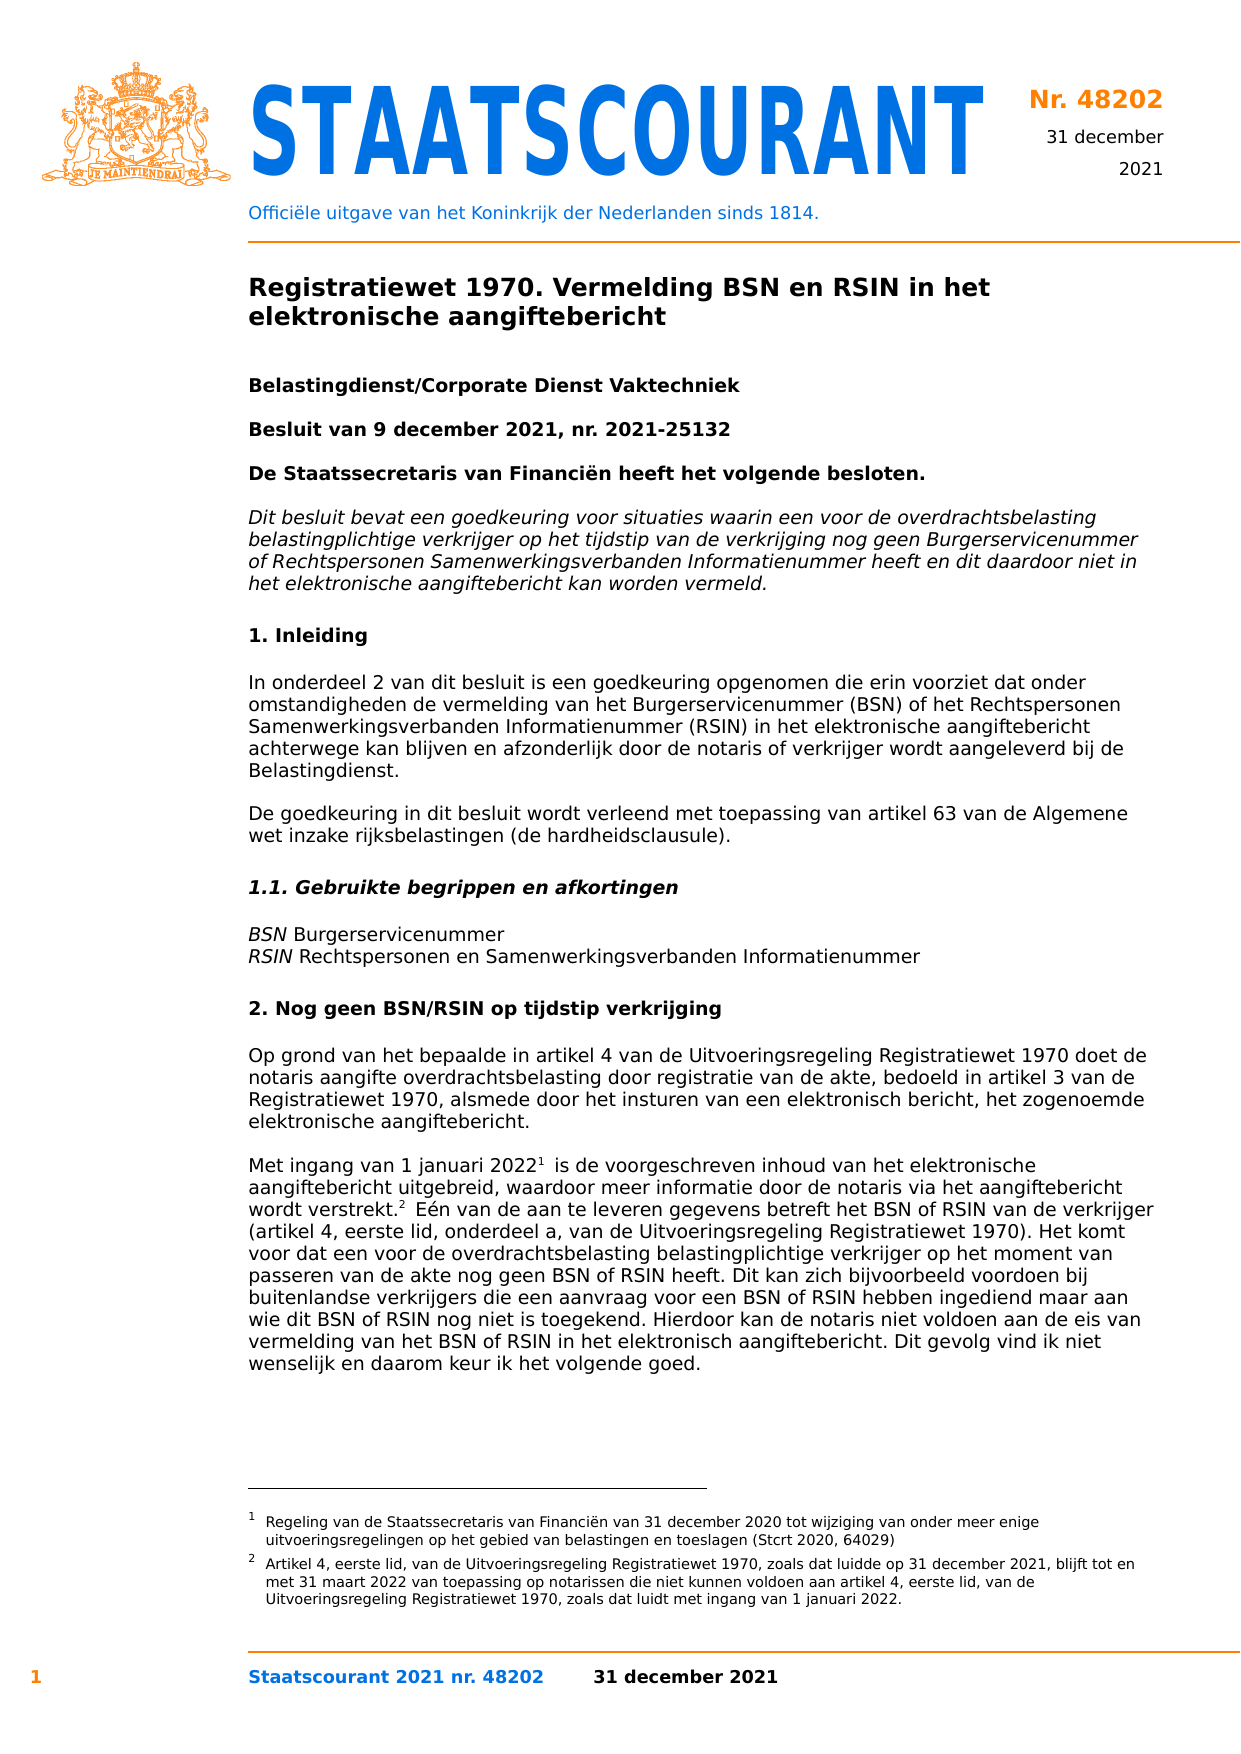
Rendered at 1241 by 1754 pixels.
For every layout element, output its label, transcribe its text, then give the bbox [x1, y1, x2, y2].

text De Staatssecretaris van Financiën heeft het volgende besloten. [248, 463, 1163, 485]
table_header STAATSCOURANT [248, 62, 998, 203]
text De goedkeuring in dit besluit wordt verleend met toepassing van artikel 63 van de Algemene wet inzake rijksbelastingen (de hardheidsclausule). [248, 803, 1163, 847]
text Met ingang van 1 januari 2022 is de voorgeschreven inhoud van het elektronische aangiftebericht uitgebreid, waardoor meer informatie door de notaris via het aangiftebericht wordt verstrekt. Eén van de aan te leveren gegevens betreft het BSN of RSIN van de verkrijger (artikel 4, eerste lid, onderdeel a, van de Uitvoeringsregeling Registratiewet 1970). Het komt voor dat een voor de overdrachtsbelasting belastingplichtige verkrijger op het moment van passeren van de akte nog geen BSN of RSIN heeft. Dit kan zich bijvoorbeeld voordoen bij buitenlandse verkrijgers die een aanvraag voor een BSN of RSIN hebben ingediend maar aan wie dit BSN of RSIN nog niet is toegekend. Hierdoor kan de notaris niet voldoen aan de eis van vermelding van het BSN of RSIN in het elektronisch aangiftebericht. Dit gevolg vind ik niet wenselijk en daarom keur ik het volgende goed. [248, 1155, 1163, 1375]
picture [41, 62, 231, 186]
text Artikel 4, eerste lid, van de Uitvoeringsregeling Registratiewet 1970, zoals dat luidde op 31 december 2021, blijft tot en met 31 maart 2022 van toepassing op notarissen die niet kunnen voldoen aan artikel 4, eerste lid, van de Uitvoeringsregeling Registratiewet 1970, zoals dat luidt met ingang van 1 januari 2022. [248, 1552, 1163, 1608]
text BSN Burgerservicenummer [248, 924, 1163, 946]
subtitle Registratiewet 1970. Vermelding BSN en RSIN in het elektronische aangiftebericht [248, 273, 1163, 331]
text Op grond van het bepaalde in artikel 4 van de Uitvoeringsregeling Registratiewet 1970 doet de notaris aangifte overdrachtsbelasting door registratie van de akte, bedoeld in artikel 3 van de Registratiewet 1970, alsmede door het insturen van een elektronisch bericht, het zogenoemde elektronische aangiftebericht. [248, 1045, 1163, 1133]
table_cell Officiële uitgave van het Koninkrijk der Nederlanden sinds 1814. [248, 203, 1240, 241]
subtitle 2. Nog geen BSN/RSIN op tijdstip verkrijging [248, 998, 1163, 1020]
table_header [25, 62, 248, 241]
text Belastingdienst/Corporate Dienst Vaktechniek [248, 375, 1163, 397]
text Besluit van 9 december 2021, nr. 2021-25132 [248, 419, 1163, 441]
table_cell 31 december [998, 121, 1240, 153]
text Regeling van de Staatssecretaris van Financiën van 31 december 2020 tot wijziging van onder meer enige uitvoeringsregelingen op het gebied van belastingen en toeslagen (Stcrt 2020, 64029) [248, 1510, 1163, 1549]
table_cell 2021 [998, 153, 1240, 203]
text RSIN Rechtspersonen en Samenwerkingsverbanden Informatienummer [248, 946, 1163, 968]
subtitle 1. Inleiding [248, 624, 1163, 647]
text Dit besluit bevat een goedkeuring voor situaties waarin een voor de overdrachtsbelasting belastingplichtige verkrijger op het tijdstip van de verkrijging nog geen Burgerservicenummer of Rechtspersonen Samenwerkingsverbanden Informatienummer heeft en dit daardoor niet in het elektronische aangiftebericht kan worden vermeld. [248, 507, 1163, 594]
subtitle 1.1. Gebruikte begrippen en afkortingen [248, 877, 1163, 899]
text In onderdeel 2 van dit besluit is een goedkeuring opgenomen die erin voorziet dat onder omstandigheden de vermelding van het Burgerservicenummer (BSN) of het Rechtspersonen Samenwerkingsverbanden Informatienummer (RSIN) in het elektronische aangiftebericht achterwege kan blijven en afzonderlijk door de notaris of verkrijger wordt aangeleverd bij de Belastingdienst. [248, 672, 1163, 781]
table_header Nr. 48202 [998, 62, 1240, 121]
